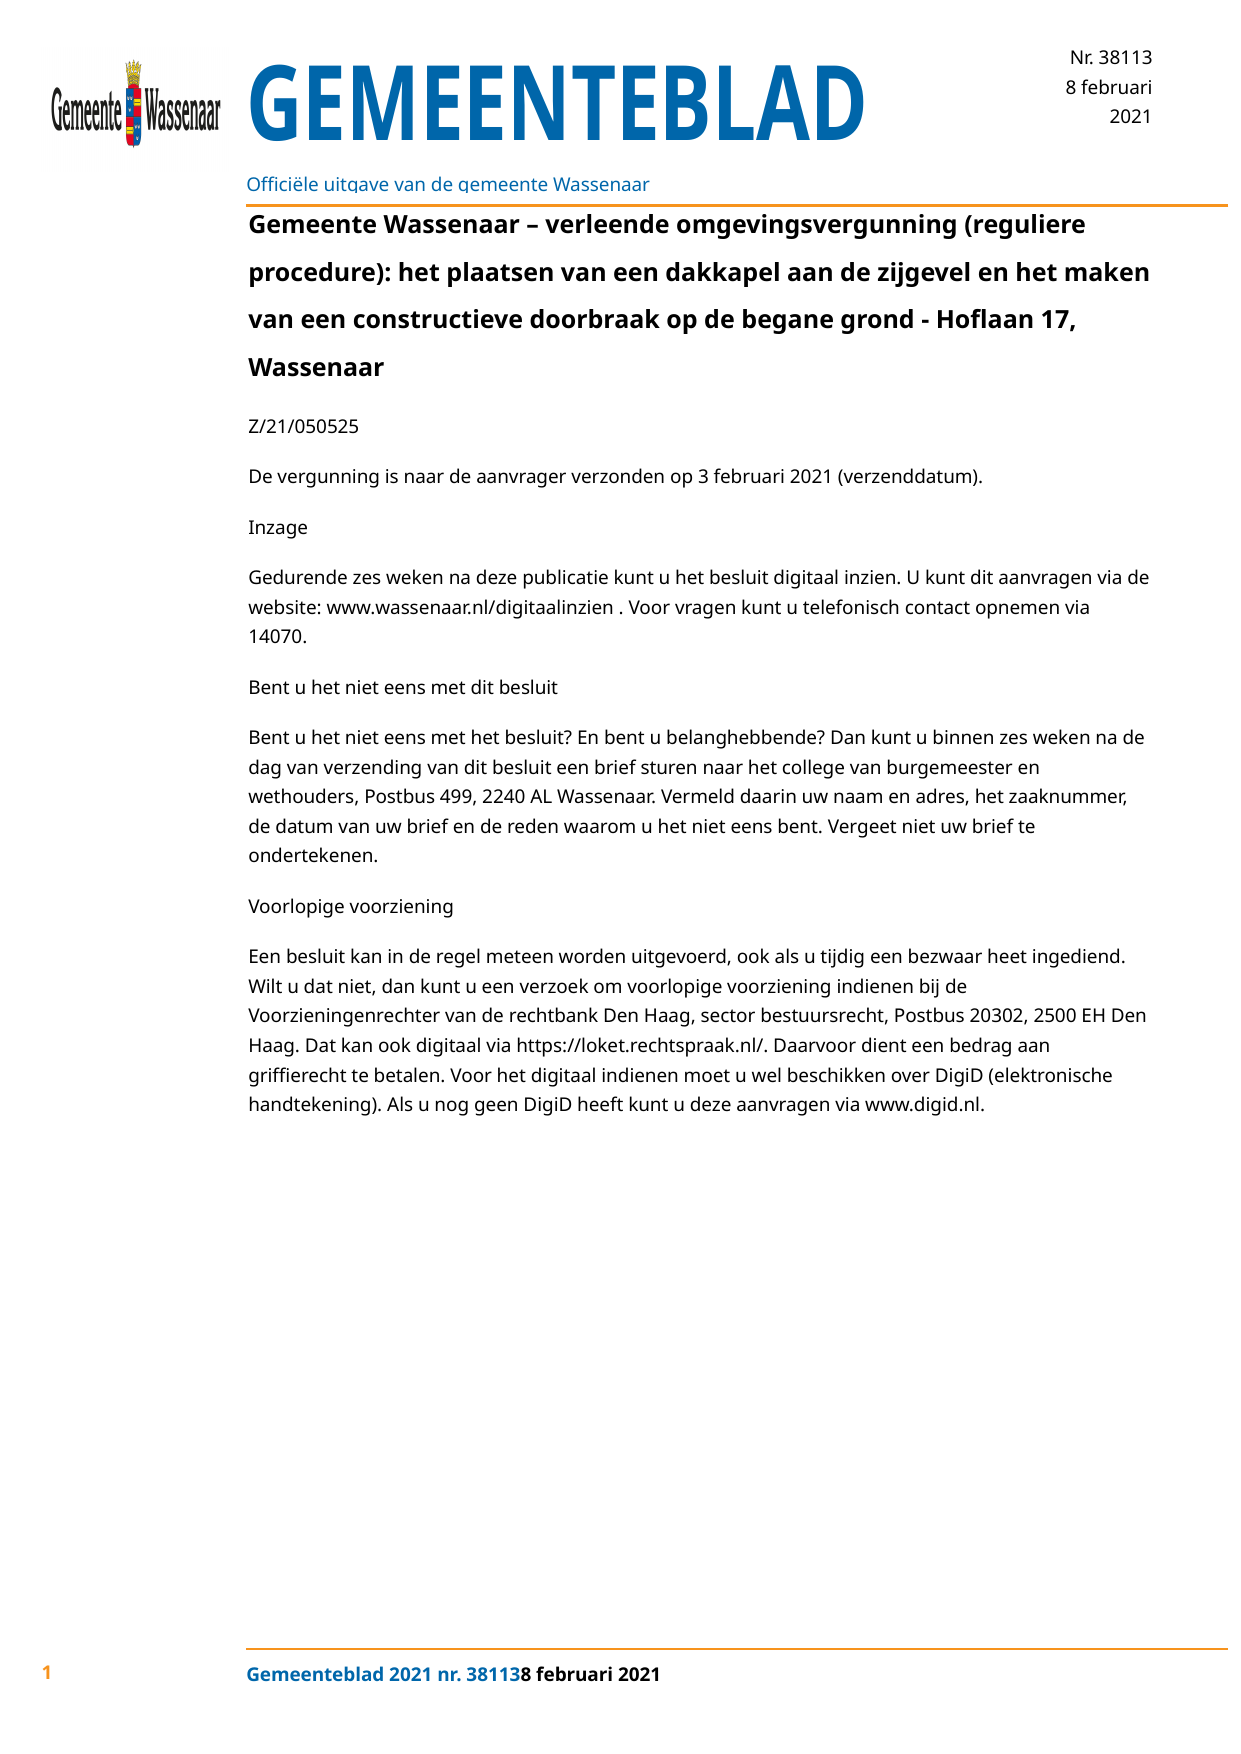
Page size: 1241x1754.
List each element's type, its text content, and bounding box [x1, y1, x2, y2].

picture [41, 47, 231, 172]
text Een besluit kan in de regel meteen worden uitgevoerd, ook als u tijdig een bezwaar heet ingediend. Wilt u dat niet, dan kunt u een verzoek om voorlopige voorziening indienen bij de Voorzieningenrechter van de rechtbank Den Haag, sector bestuursrecht, Postbus 20302, 2500 EH Den Haag. Dat kan ook digitaal via https://loket.rechtspraak.nl/. Daarvoor dient een bedrag aan griffierecht te betalen. Voor het digitaal indienen moet u wel beschikken over DigiD (elektronische handtekening). Als u nog geen DigiD heeft kunt u deze aanvragen via www.digid.nl. [248, 943, 1152, 1117]
text Bent u het niet eens met het besluit? En bent u belanghebbende? Dan kunt u binnen zes weken na de dag van verzending van dit besluit een brief sturen naar het college van burgemeester en wethouders, Postbus 499, 2240 AL Wassenaar. Vermeld daarin uw naam en adres, het zaaknummer, de datum van uw brief en de reden waarom u het niet eens bent. Vergeet niet uw brief te ondertekenen. [248, 724, 1152, 868]
text Voorlopige voorziening [248, 893, 1152, 919]
text Z/21/050525 [248, 413, 1152, 439]
text Gedurende zes weken na deze publicatie kunt u het besluit digitaal inzien. U kunt dit aanvragen via de website: www.wassenaar.nl/digitaalinzien . Voor vragen kunt u telefonisch contact opnemen via 14070. [248, 564, 1152, 649]
text Gemeente Wassenaar – verleende omgevingsvergunning (reguliere procedure): het plaatsen van een dakkapel aan de zijgevel en het maken van een constructieve doorbraak op de begane grond - Hoflaan 17, Wassenaar [248, 207, 1152, 384]
text De vergunning is naar de aanvrager verzonden op 3 februari 2021 (verzenddatum). [248, 463, 1152, 489]
text Bent u het niet eens met dit besluit [248, 674, 1152, 700]
text Inzage [248, 514, 1152, 540]
